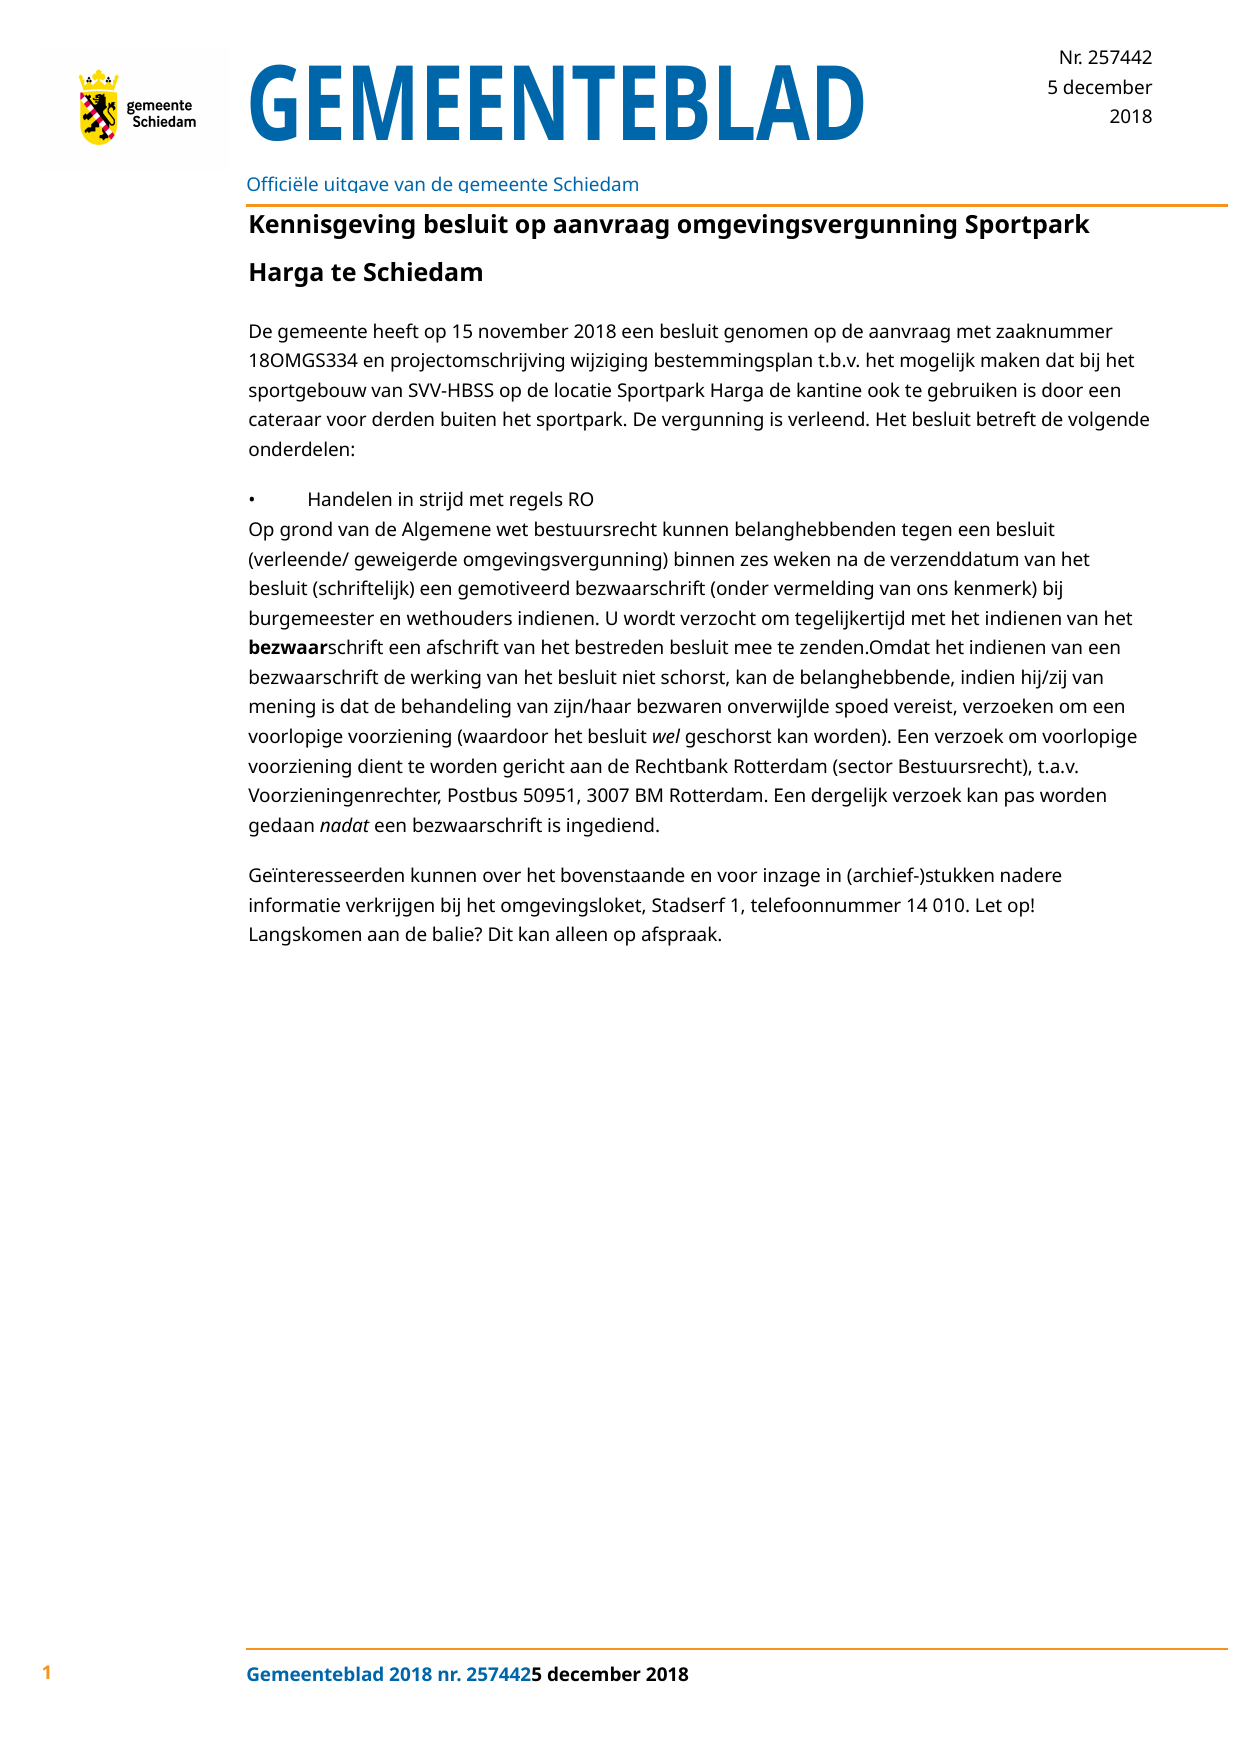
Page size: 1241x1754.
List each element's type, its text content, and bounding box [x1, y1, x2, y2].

list Handelen in strijd met regels RO [248, 487, 1152, 512]
picture [41, 47, 231, 172]
text Kennisgeving besluit op aanvraag omgevingsvergunning Sportpark Harga te Schiedam [248, 207, 1152, 288]
text Geïnteresseerden kunnen over het bovenstaande en voor inzage in (archief-)stukken nadere informatie verkrijgen bij het omgevingsloket, Stadserf 1, telefoonnummer 14 010. Let op! Langskomen aan de balie? Dit kan alleen op afspraak. [248, 862, 1152, 947]
text De gemeente heeft op 15 november 2018 een besluit genomen op de aanvraag met zaaknummer 18OMGS334 en projectomschrijving wijziging bestemmingsplan t.b.v. het mogelijk maken dat bij het sportgebouw van SVV-HBSS op de locatie Sportpark Harga de kantine ook te gebruiken is door een cateraar voor derden buiten het sportpark. De vergunning is verleend. Het besluit betreft de volgende onderdelen: [248, 318, 1152, 462]
text Op grond van de Algemene wet bestuursrecht kunnen belanghebbenden tegen een besluit (verleende/ geweigerde omgevingsvergunning) binnen zes weken na de verzenddatum van het besluit (schriftelijk) een gemotiveerd bezwaarschrift (onder vermelding van ons kenmerk) bij burgemeester en wethouders indienen. U wordt verzocht om tegelijkertijd met het indienen van het bezwaarschrift een afschrift van het bestreden besluit mee te zenden.Omdat het indienen van een bezwaarschrift de werking van het besluit niet schorst, kan de belanghebbende, indien hij/zij van mening is dat de behandeling van zijn/haar bezwaren onverwijlde spoed vereist, verzoeken om een voorlopige voorziening (waardoor het besluit wel geschorst kan worden). Een verzoek om voorlopige voorziening dient te worden gericht aan de Rechtbank Rotterdam (sector Bestuursrecht), t.a.v. Voorzieningenrechter, Postbus 50951, 3007 BM Rotterdam. Een dergelijk verzoek kan pas worden gedaan nadat een bezwaarschrift is ingediend. [248, 516, 1152, 838]
